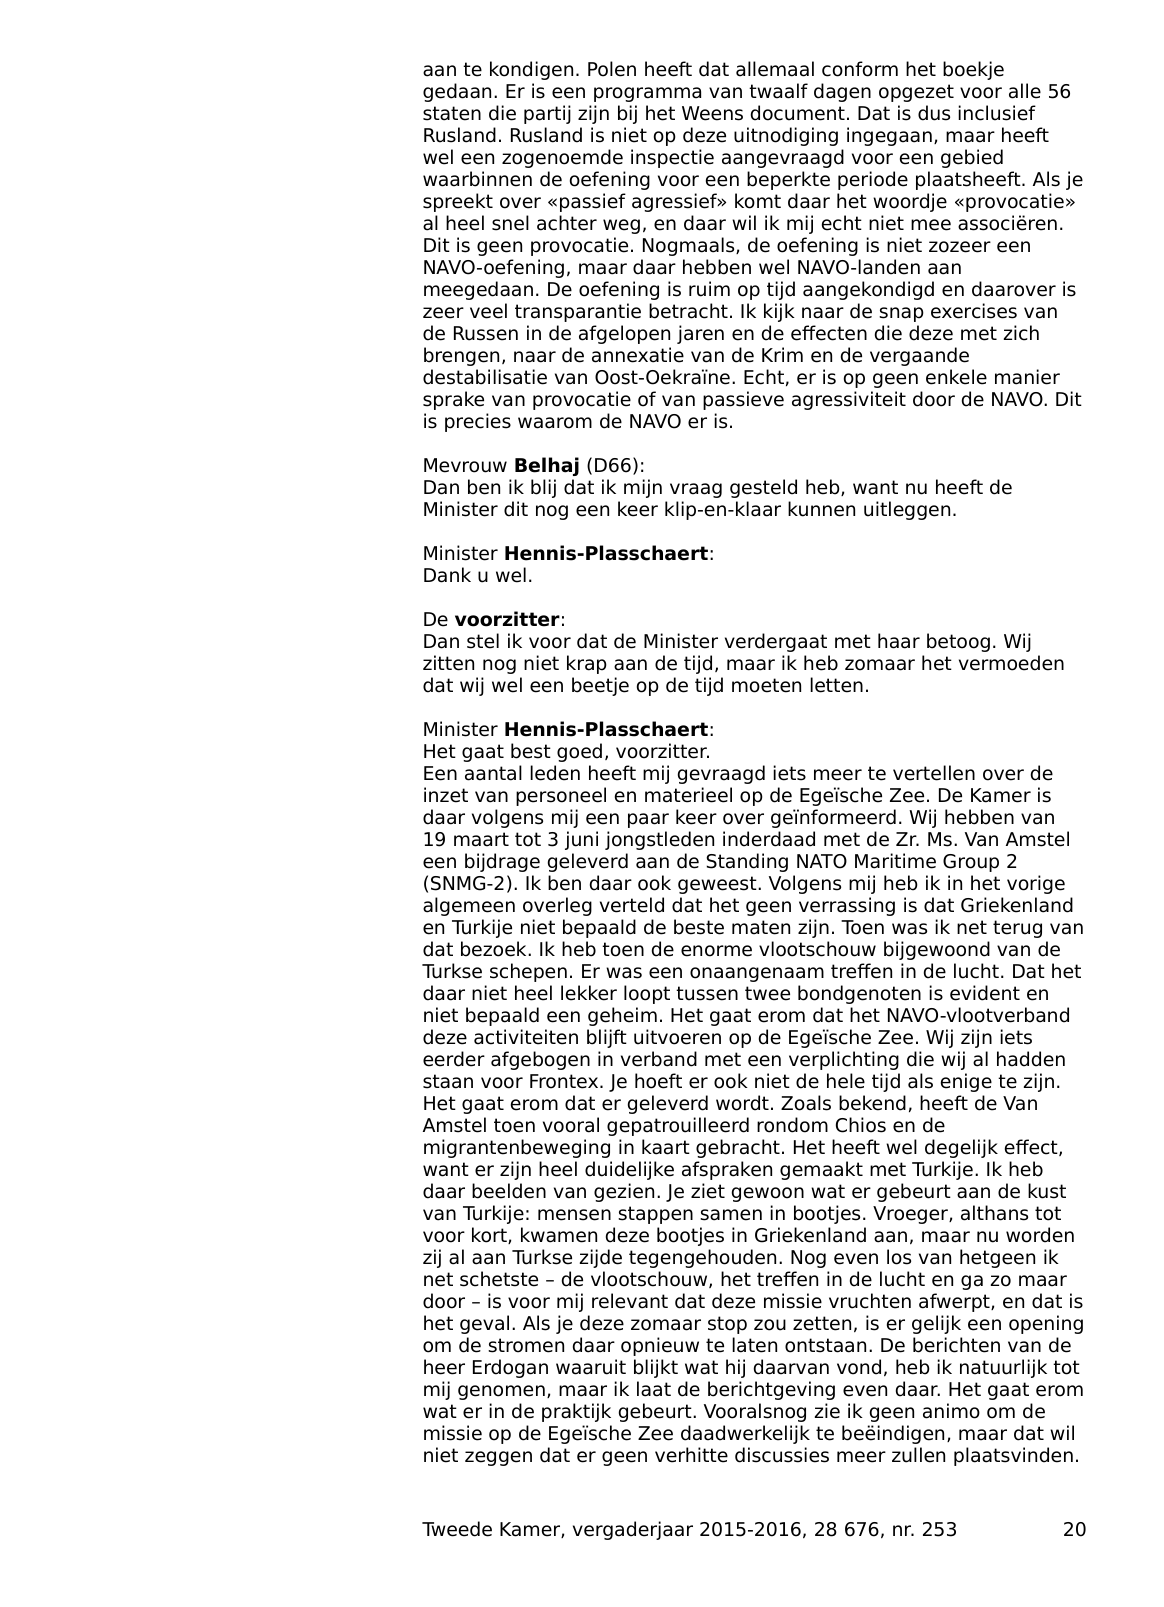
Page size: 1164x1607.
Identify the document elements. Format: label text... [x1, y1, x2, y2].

text aan te kondigen. Polen heeft dat allemaal conform het boekje gedaan. Er is een programma van twaalf dagen opgezet voor alle 56 staten die partij zijn bij het Weens document. Dat is dus inclusief Rusland. Rusland is niet op deze uitnodiging ingegaan, maar heeft wel een zogenoemde inspectie aangevraagd voor een gebied waarbinnen de oefening voor een beperkte periode plaatsheeft. Als je spreekt over «passief agressief» komt daar het woordje «provocatie» al heel snel achter weg, en daar wil ik mij echt niet mee associëren. Dit is geen provocatie. Nogmaals, de oefening is niet zozeer een NAVO-oefening, maar daar hebben wel NAVO-landen aan meegedaan. De oefening is ruim op tijd aangekondigd en daarover is zeer veel transparantie betracht. Ik kijk naar de snap exercises van de Russen in de afgelopen jaren en de effecten die deze met zich brengen, naar de annexatie van de Krim en de vergaande destabilisatie van Oost-Oekraïne. Echt, er is op geen enkele manier sprake van provocatie of van passieve agressiviteit door de NAVO. Dit is precies waarom de NAVO er is. [422, 59, 1087, 433]
text Een aantal leden heeft mij gevraagd iets meer te vertellen over de inzet van personeel en materieel op de Egeïsche Zee. De Kamer is daar volgens mij een paar keer over geïnformeerd. Wij hebben van 19 maart tot 3 juni jongstleden inderdaad met de Zr. Ms. Van Amstel een bijdrage geleverd aan de Standing NATO Maritime Group 2 (SNMG-2). Ik ben daar ook geweest. Volgens mij heb ik in het vorige algemeen overleg verteld dat het geen verrassing is dat Griekenland en Turkije niet bepaald de beste maten zijn. Toen was ik net terug van dat bezoek. Ik heb toen de enorme vlootschouw bijgewoond van de Turkse schepen. Er was een onaangenaam treffen in de lucht. Dat het daar niet heel lekker loopt tussen twee bondgenoten is evident en niet bepaald een geheim. Het gaat erom dat het NAVO-vlootverband deze activiteiten blijft uitvoeren op de Egeïsche Zee. Wij zijn iets eerder afgebogen in verband met een verplichting die wij al hadden staan voor Frontex. Je hoeft er ook niet de hele tijd als enige te zijn. Het gaat erom dat er geleverd wordt. Zoals bekend, heeft de Van Amstel toen vooral gepatrouilleerd rondom Chios en de migrantenbeweging in kaart gebracht. Het heeft wel degelijk effect, want er zijn heel duidelijke afspraken gemaakt met Turkije. Ik heb daar beelden van gezien. Je ziet gewoon wat er gebeurt aan de kust van Turkije: mensen stappen samen in bootjes. Vroeger, althans tot voor kort, kwamen deze bootjes in Griekenland aan, maar nu worden zij al aan Turkse zijde tegengehouden. Nog even los van hetgeen ik net schetste – de vlootschouw, het treffen in de lucht en ga zo maar door – is voor mij relevant dat deze missie vruchten afwerpt, en dat is het geval. Als je deze zomaar stop zou zetten, is er gelijk een opening om de stromen daar opnieuw te laten ontstaan. De berichten van de heer Erdogan waaruit blijkt wat hij daarvan vond, heb ik natuurlijk tot mij genomen, maar ik laat de berichtgeving even daar. Het gaat erom wat er in de praktijk gebeurt. Vooralsnog zie ik geen animo om de missie op de Egeïsche Zee daadwerkelijk te beëindigen, maar dat wil niet zeggen dat er geen verhitte discussies meer zullen plaatsvinden. [422, 763, 1087, 1467]
text Het gaat best goed, voorzitter. [422, 741, 1087, 763]
text Dan ben ik blij dat ik mijn vraag gesteld heb, want nu heeft de Minister dit nog een keer klip-en-klaar kunnen uitleggen. [422, 477, 1087, 521]
text Dank u wel. [422, 565, 1087, 587]
text Minister Hennis-Plasschaert: [422, 543, 1087, 565]
text Minister Hennis-Plasschaert: [422, 719, 1087, 741]
text De voorzitter: [422, 609, 1087, 631]
text Mevrouw Belhaj (D66): [422, 455, 1087, 477]
text Dan stel ik voor dat de Minister verdergaat met haar betoog. Wij zitten nog niet krap aan de tijd, maar ik heb zomaar het vermoeden dat wij wel een beetje op de tijd moeten letten. [422, 631, 1087, 697]
